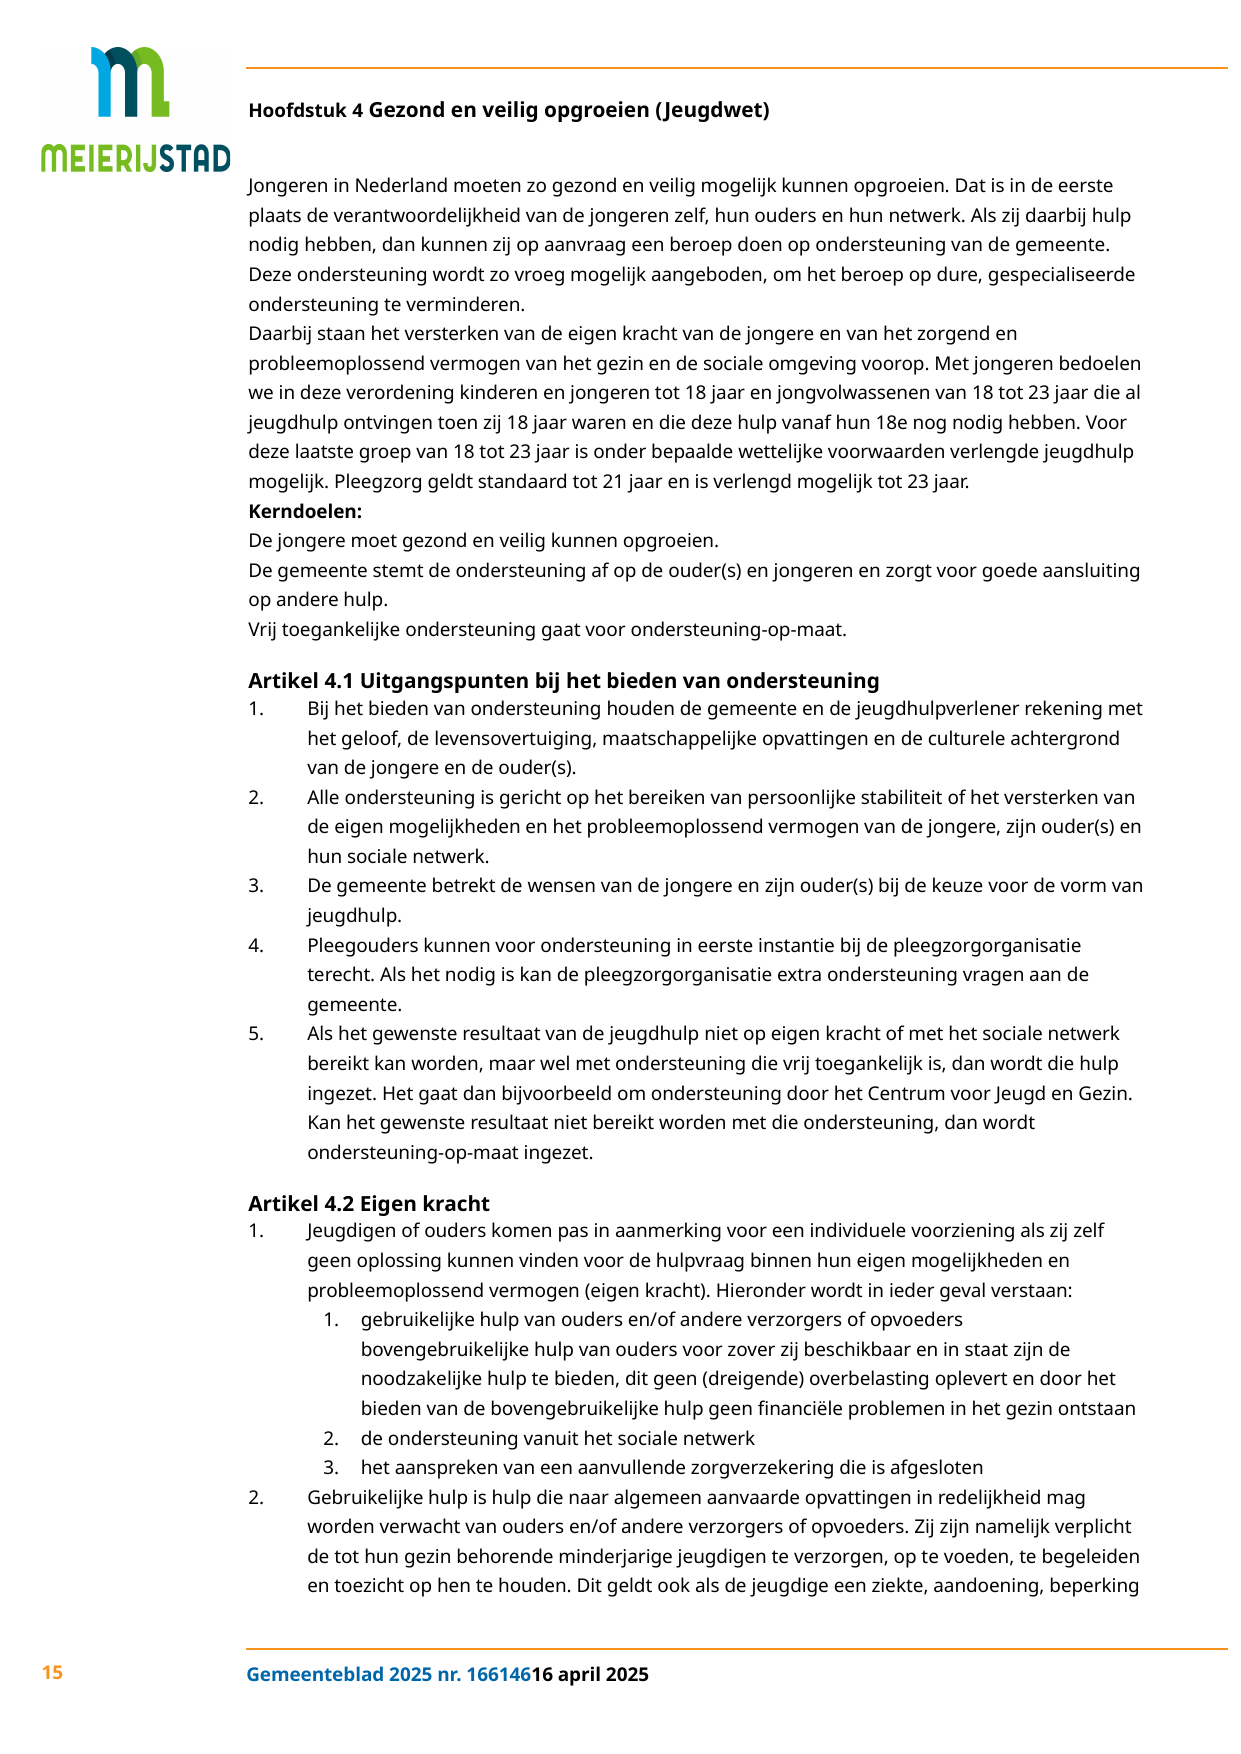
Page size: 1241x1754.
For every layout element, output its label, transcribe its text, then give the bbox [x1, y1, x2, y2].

text De gemeente stemt de ondersteuning af op de ouder(s) en jongeren en zorgt voor goede aansluiting op andere hulp. [248, 557, 1152, 612]
list Bij het bieden van ondersteuning houden de gemeente en de jeugdhulpverlener rekening met het geloof, de levensovertuiging, maatschappelijke opvattingen en de culturele achtergrond van de jongere en de ouder(s). [248, 695, 1152, 780]
text Vrij toegankelijke ondersteuning gaat voor ondersteuning-op-maat. [248, 616, 1152, 642]
text Jongeren in Nederland moeten zo gezond en veilig mogelijk kunnen opgroeien. Dat is in de eerste plaats de verantwoordelijkheid van de jongeren zelf, hun ouders en hun netwerk. Als zij daarbij hulp nodig hebben, dan kunnen zij op aanvraag een beroep doen op ondersteuning van de gemeente. Deze ondersteuning wordt zo vroeg mogelijk aangeboden, om het beroep op dure, gespecialiseerde ondersteuning te verminderen. [248, 172, 1152, 317]
list Alle ondersteuning is gericht op het bereiken van persoonlijke stabiliteit of het versterken van de eigen mogelijkheden en het probleemoplossend vermogen van de jongere, zijn ouder(s) en hun sociale netwerk. [248, 784, 1152, 869]
list Pleegouders kunnen voor ondersteuning in eerste instantie bij de pleegzorgorganisatie terecht. Als het nodig is kan de pleegzorgorganisatie extra ondersteuning vragen aan de gemeente. [248, 932, 1152, 1017]
list het aanspreken van een aanvullende zorgverzekering die is afgesloten [323, 1454, 1152, 1480]
list gebruikelijke hulp van ouders en/of andere verzorgers of opvoeders [323, 1306, 1152, 1332]
list Gebruikelijke hulp is hulp die naar algemeen aanvaarde opvattingen in redelijkheid mag worden verwacht van ouders en/of andere verzorgers of opvoeders. Zij zijn namelijk verplicht de tot hun gezin behorende minderjarige jeugdigen te verzorgen, op te voeden, te begeleiden en toezicht op hen te houden. Dit geldt ook als de jeugdige een ziekte, aandoening, beperking [248, 1484, 1152, 1598]
text Hoofdstuk 4 Gezond en veilig opgroeien (Jeugdwet) [248, 95, 1152, 123]
text Artikel 4.1 Uitgangspunten bij het bieden van ondersteuning [248, 667, 1152, 695]
list Als het gewenste resultaat van de jeugdhulp niet op eigen kracht of met het sociale netwerk bereikt kan worden, maar wel met ondersteuning die vrij toegankelijk is, dan wordt die hulp ingezet. Het gaat dan bijvoorbeeld om ondersteuning door het Centrum voor Jeugd en Gezin. Kan het gewenste resultaat niet bereikt worden met die ondersteuning, dan wordt ondersteuning-op-maat ingezet. [248, 1021, 1152, 1164]
text Artikel 4.2 Eigen kracht [248, 1189, 1152, 1218]
list bovengebruikelijke hulp van ouders voor zover zij beschikbaar en in staat zijn de noodzakelijke hulp te bieden, dit geen (dreigende) overbelasting oplevert en door het bieden van de bovengebruikelijke hulp geen financiële problemen in het gezin ontstaan [323, 1336, 1152, 1421]
text De jongere moet gezond en veilig kunnen opgroeien. [248, 527, 1152, 553]
picture [41, 47, 231, 172]
list De gemeente betrekt de wensen van de jongere en zijn ouder(s) bij de keuze voor de vorm van jeugdhulp. [248, 873, 1152, 928]
list de ondersteuning vanuit het sociale netwerk [323, 1425, 1152, 1451]
text Daarbij staan het versterken van de eigen kracht van de jongere en van het zorgend en probleemoplossend vermogen van het gezin en de sociale omgeving voorop. Met jongeren bedoelen we in deze verordening kinderen en jongeren tot 18 jaar en jongvolwassenen van 18 tot 23 jaar die al jeugdhulp ontvingen toen zij 18 jaar waren en die deze hulp vanaf hun 18e nog nodig hebben. Voor deze laatste groep van 18 tot 23 jaar is onder bepaalde wettelijke voorwaarden verlengde jeugdhulp mogelijk. Pleegzorg geldt standaard tot 21 jaar en is verlengd mogelijk tot 23 jaar. [248, 320, 1152, 494]
text Kerndoelen: [248, 498, 1152, 524]
list Jeugdigen of ouders komen pas in aanmerking voor een individuele voorziening als zij zelf geen oplossing kunnen vinden voor de hulpvraag binnen hun eigen mogelijkheden en probleemoplossend vermogen (eigen kracht). Hieronder wordt in ieder geval verstaan: [248, 1218, 1152, 1303]
